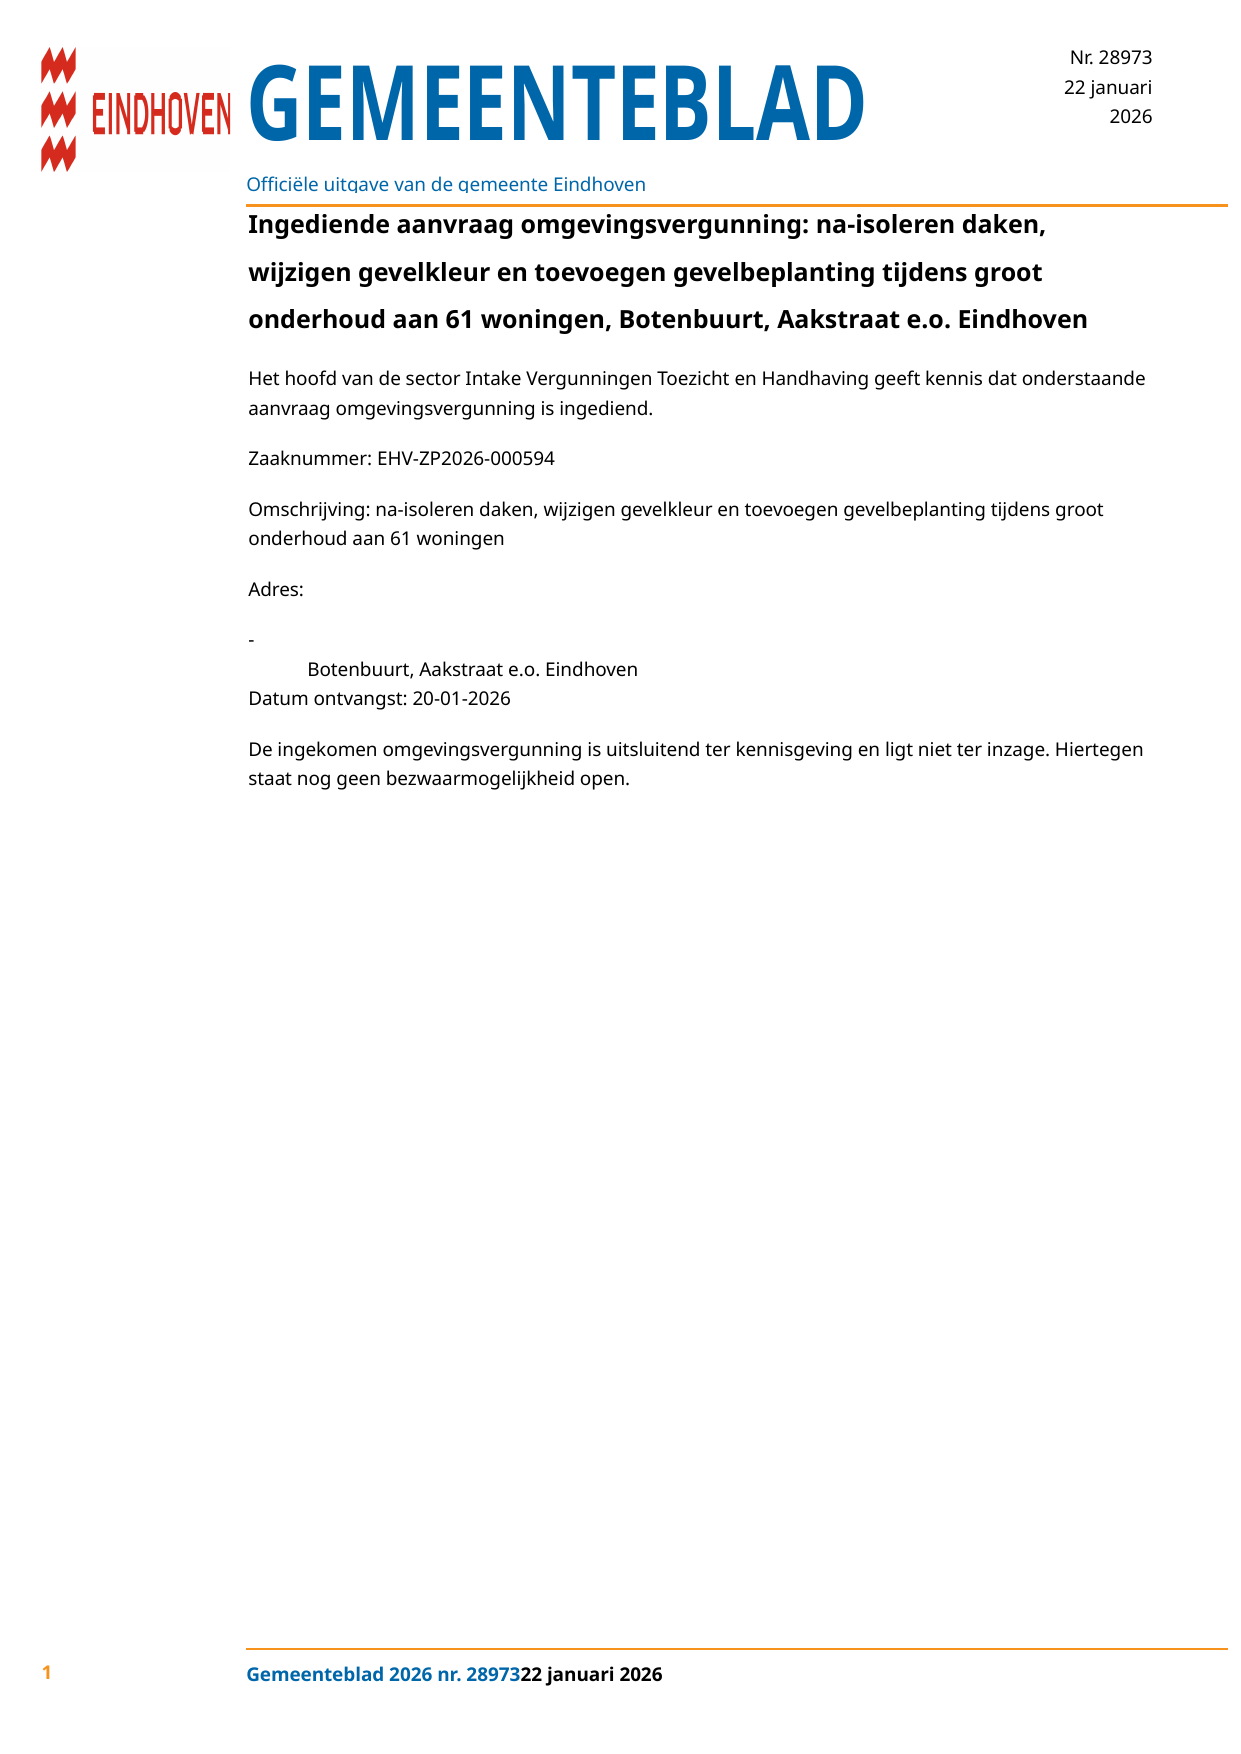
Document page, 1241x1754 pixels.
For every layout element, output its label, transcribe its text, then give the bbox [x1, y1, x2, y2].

text Omschrijving: na-isoleren daken, wijzigen gevelkleur en toevoegen gevelbeplanting tijdens groot onderhoud aan 61 woningen [248, 496, 1152, 551]
text Het hoofd van de sector Intake Vergunningen Toezicht en Handhaving geeft kennis dat onderstaande aanvraag omgevingsvergunning is ingediend. [248, 366, 1152, 421]
text Datum ontvangst: 20-01-2026 [248, 686, 1152, 711]
picture [41, 47, 231, 172]
text Zaaknummer: EHV-ZP2026-000594 [248, 446, 1152, 471]
list Botenbuurt, Aakstraat e.o. Eindhoven [248, 656, 1152, 682]
text Adres: [248, 576, 1152, 602]
text De ingekomen omgevingsvergunning is uitsluitend ter kennisgeving en ligt niet ter inzage. Hiertegen staat nog geen bezwaarmogelijkheid open. [248, 736, 1152, 791]
text Ingediende aanvraag omgevingsvergunning: na-isoleren daken, wijzigen gevelkleur en toevoegen gevelbeplanting tijdens groot onderhoud aan 61 woningen, Botenbuurt, Aakstraat e.o. Eindhoven [248, 207, 1152, 336]
